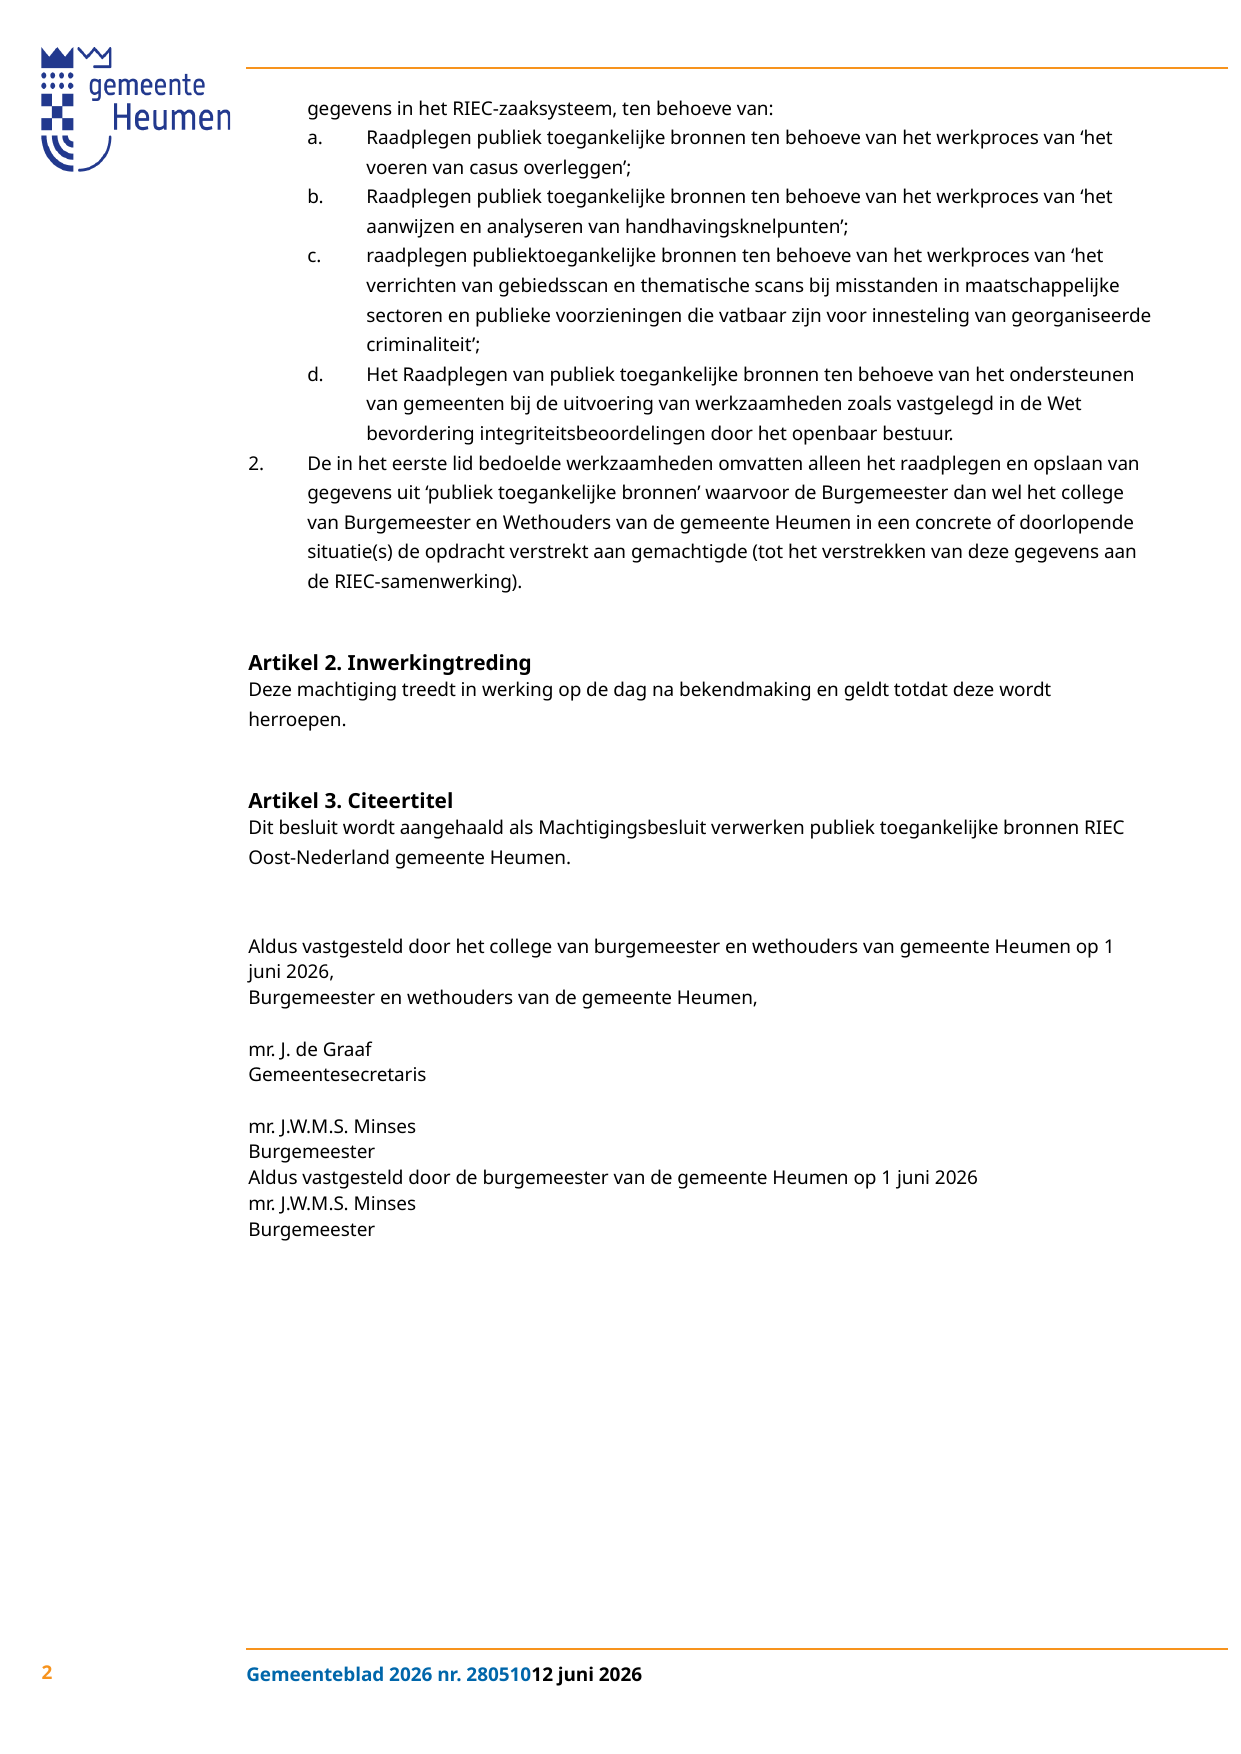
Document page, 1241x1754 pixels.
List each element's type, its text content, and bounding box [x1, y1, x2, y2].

list Raadplegen publiek toegankelijke bronnen ten behoeve van het werkproces van ‘het aanwijzen en analyseren van handhavingsknelpunten’; [307, 183, 1152, 239]
text Aldus vastgesteld door de burgemeester van de gemeente Heumen op 1 juni 2026 [248, 1164, 1152, 1190]
list raadplegen publiektoegankelijke bronnen ten behoeve van het werkproces van ‘het verrichten van gebiedsscan en thematische scans bij misstanden in maatschappelijke sectoren en publieke voorzieningen die vatbaar zijn voor innesteling van georganiseerde criminaliteit’; [307, 243, 1152, 357]
list Het Raadplegen van publiek toegankelijke bronnen ten behoeve van het ondersteunen van gemeenten bij de uitvoering van werkzaamheden zoals vastgelegd in de Wet bevordering integriteitsbeoordelingen door het openbaar bestuur. [307, 361, 1152, 446]
text Deze machtiging treedt in werking op de dag na bekendmaking en geldt totdat deze wordt herroepen. [248, 677, 1152, 732]
text Burgemeester [248, 1139, 1152, 1164]
text Burgemeester [248, 1216, 1152, 1242]
text Gemeentesecretaris [248, 1062, 1152, 1087]
text mr. J. de Graaf [248, 1036, 1152, 1062]
text mr. J.W.M.S. Minses [248, 1113, 1152, 1139]
text Aldus vastgesteld door het college van burgemeester en wethouders van gemeente Heumen op 1 juni 2026, [248, 933, 1152, 984]
list gegevens in het RIEC-zaaksysteem, ten behoeve van: [248, 95, 1152, 121]
text Artikel 3. Citeertitel [248, 786, 1152, 814]
text Dit besluit wordt aangehaald als Machtigingsbesluit verwerken publiek toegankelijke bronnen RIEC Oost-Nederland gemeente Heumen. [248, 814, 1152, 870]
text Artikel 2. Inwerkingtreding [248, 648, 1152, 677]
text Burgemeester en wethouders van de gemeente Heumen, [248, 984, 1152, 1010]
picture [41, 47, 231, 172]
text mr. J.W.M.S. Minses [248, 1190, 1152, 1216]
list De in het eerste lid bedoelde werkzaamheden omvatten alleen het raadplegen en opslaan van gegevens uit ‘publiek toegankelijke bronnen’ waarvoor de Burgemeester dan wel het college van Burgemeester en Wethouders van de gemeente Heumen in een concrete of doorlopende situatie(s) de opdracht verstrekt aan gemachtigde (tot het verstrekken van deze gegevens aan de RIEC-samenwerking). [248, 450, 1152, 594]
list Raadplegen publiek toegankelijke bronnen ten behoeve van het werkproces van ‘het voeren van casus overleggen’; [307, 124, 1152, 180]
